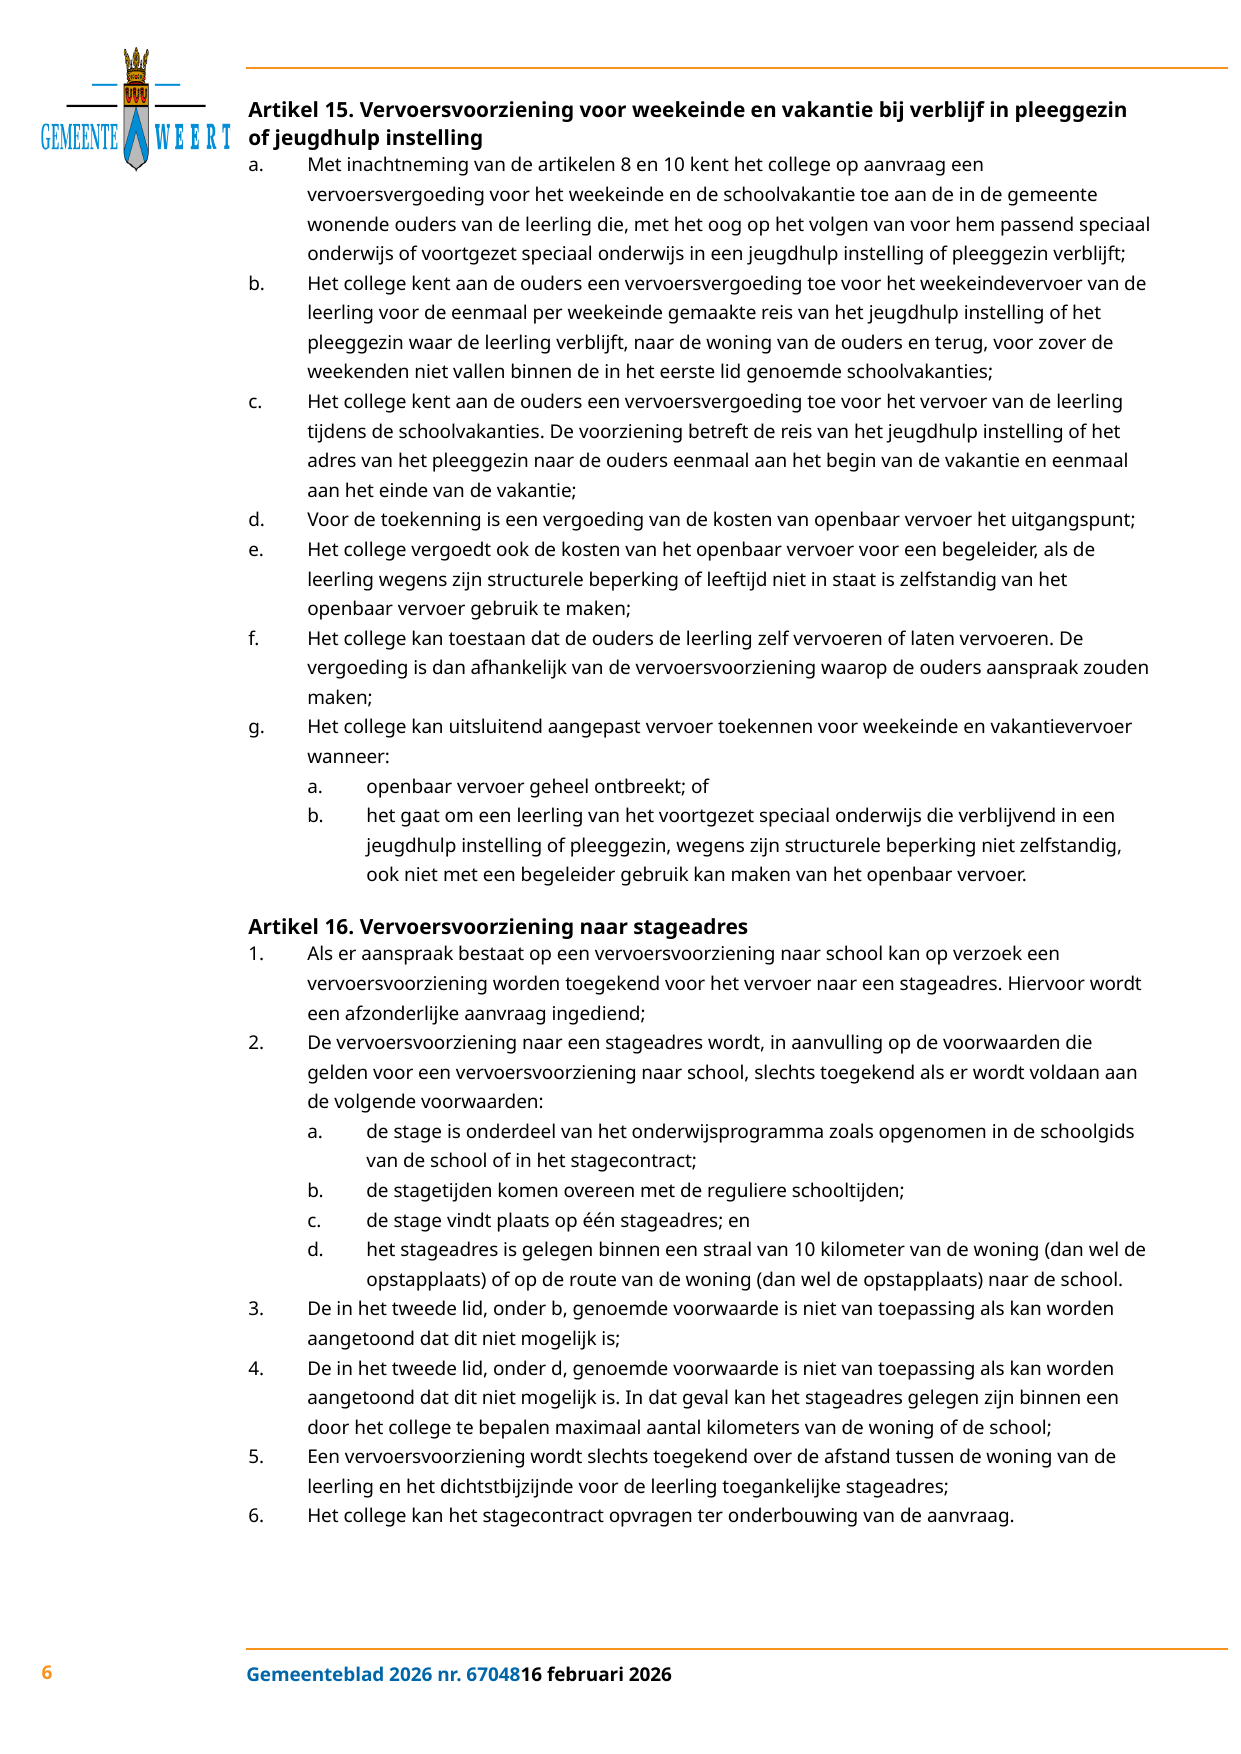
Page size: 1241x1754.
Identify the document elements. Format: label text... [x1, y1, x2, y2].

list Het college kent aan de ouders een vervoersvergoeding toe voor het weekeindevervoer van de leerling voor de eenmaal per weekeinde gemaakte reis van het jeugdhulp instelling of het pleeggezin waar de leerling verblijft, naar de woning van de ouders en terug, voor zover de weekenden niet vallen binnen de in het eerste lid genoemde schoolvakanties; [248, 270, 1152, 384]
list Het college kan uitsluitend aangepast vervoer toekennen voor weekeinde en vakantievervoer wanneer: [248, 714, 1152, 769]
list Het college kan het stagecontract opvragen ter onderbouwing van de aanvraag. [248, 1503, 1152, 1528]
list het gaat om een leerling van het voortgezet speciaal onderwijs die verblijvend in een jeugdhulp instelling of pleeggezin, wegens zijn structurele beperking niet zelfstandig, ook niet met een begeleider gebruik kan maken van het openbaar vervoer. [307, 802, 1152, 887]
list de stage vindt plaats op één stageadres; en [307, 1207, 1152, 1232]
list De in het tweede lid, onder b, genoemde voorwaarde is niet van toepassing als kan worden aangetoond dat dit niet mogelijk is; [248, 1296, 1152, 1351]
list De vervoersvoorziening naar een stageadres wordt, in aanvulling op de voorwaarden die gelden voor een vervoersvoorziening naar school, slechts toegekend als er wordt voldaan aan de volgende voorwaarden: [248, 1029, 1152, 1114]
list Als er aanspraak bestaat op een vervoersvoorziening naar school kan op verzoek een vervoersvoorziening worden toegekend voor het vervoer naar een stageadres. Hiervoor wordt een afzonderlijke aanvraag ingediend; [248, 941, 1152, 1025]
list Met inachtneming van de artikelen 8 en 10 kent het college op aanvraag een vervoersvergoeding voor het weekeinde en de schoolvakantie toe aan de in de gemeente wonende ouders van de leerling die, met het oog op het volgen van voor hem passend speciaal onderwijs of voortgezet speciaal onderwijs in een jeugdhulp instelling of pleeggezin verblijft; [248, 152, 1152, 266]
list Het college kent aan de ouders een vervoersvergoeding toe voor het vervoer van de leerling tijdens de schoolvakanties. De voorziening betreft de reis van het jeugdhulp instelling of het adres van het pleeggezin naar de ouders eenmaal aan het begin van de vakantie en eenmaal aan het einde van de vakantie; [248, 388, 1152, 503]
list de stagetijden komen overeen met de reguliere schooltijden; [307, 1177, 1152, 1203]
list Een vervoersvoorziening wordt slechts toegekend over de afstand tussen de woning van de leerling en het dichtstbijzijnde voor de leerling toegankelijke stageadres; [248, 1443, 1152, 1499]
picture [41, 47, 231, 172]
text Artikel 15. Vervoersvoorziening voor weekeinde en vakantie bij verblijf in pleeggezin of jeugdhulp instelling [248, 95, 1152, 152]
list het stageadres is gelegen binnen een straal van 10 kilometer van de woning (dan wel de opstapplaats) of op de route van de woning (dan wel de opstapplaats) naar de school. [307, 1236, 1152, 1292]
list Het college kan toestaan dat de ouders de leerling zelf vervoeren of laten vervoeren. De vergoeding is dan afhankelijk van de vervoersvoorziening waarop de ouders aanspraak zouden maken; [248, 625, 1152, 710]
list Het college vergoedt ook de kosten van het openbaar vervoer voor een begeleider, als de leerling wegens zijn structurele beperking of leeftijd niet in staat is zelfstandig van het openbaar vervoer gebruik te maken; [248, 536, 1152, 621]
list Voor de toekenning is een vergoeding van de kosten van openbaar vervoer het uitgangspunt; [248, 507, 1152, 532]
list de stage is onderdeel van het onderwijsprogramma zoals opgenomen in de schoolgids van de school of in het stagecontract; [307, 1118, 1152, 1173]
text Artikel 16. Vervoersvoorziening naar stageadres [248, 912, 1152, 941]
list De in het tweede lid, onder d, genoemde voorwaarde is niet van toepassing als kan worden aangetoond dat dit niet mogelijk is. In dat geval kan het stageadres gelegen zijn binnen een door het college te bepalen maximaal aantal kilometers van de woning of de school; [248, 1355, 1152, 1439]
list openbaar vervoer geheel ontbreekt; of [307, 773, 1152, 799]
